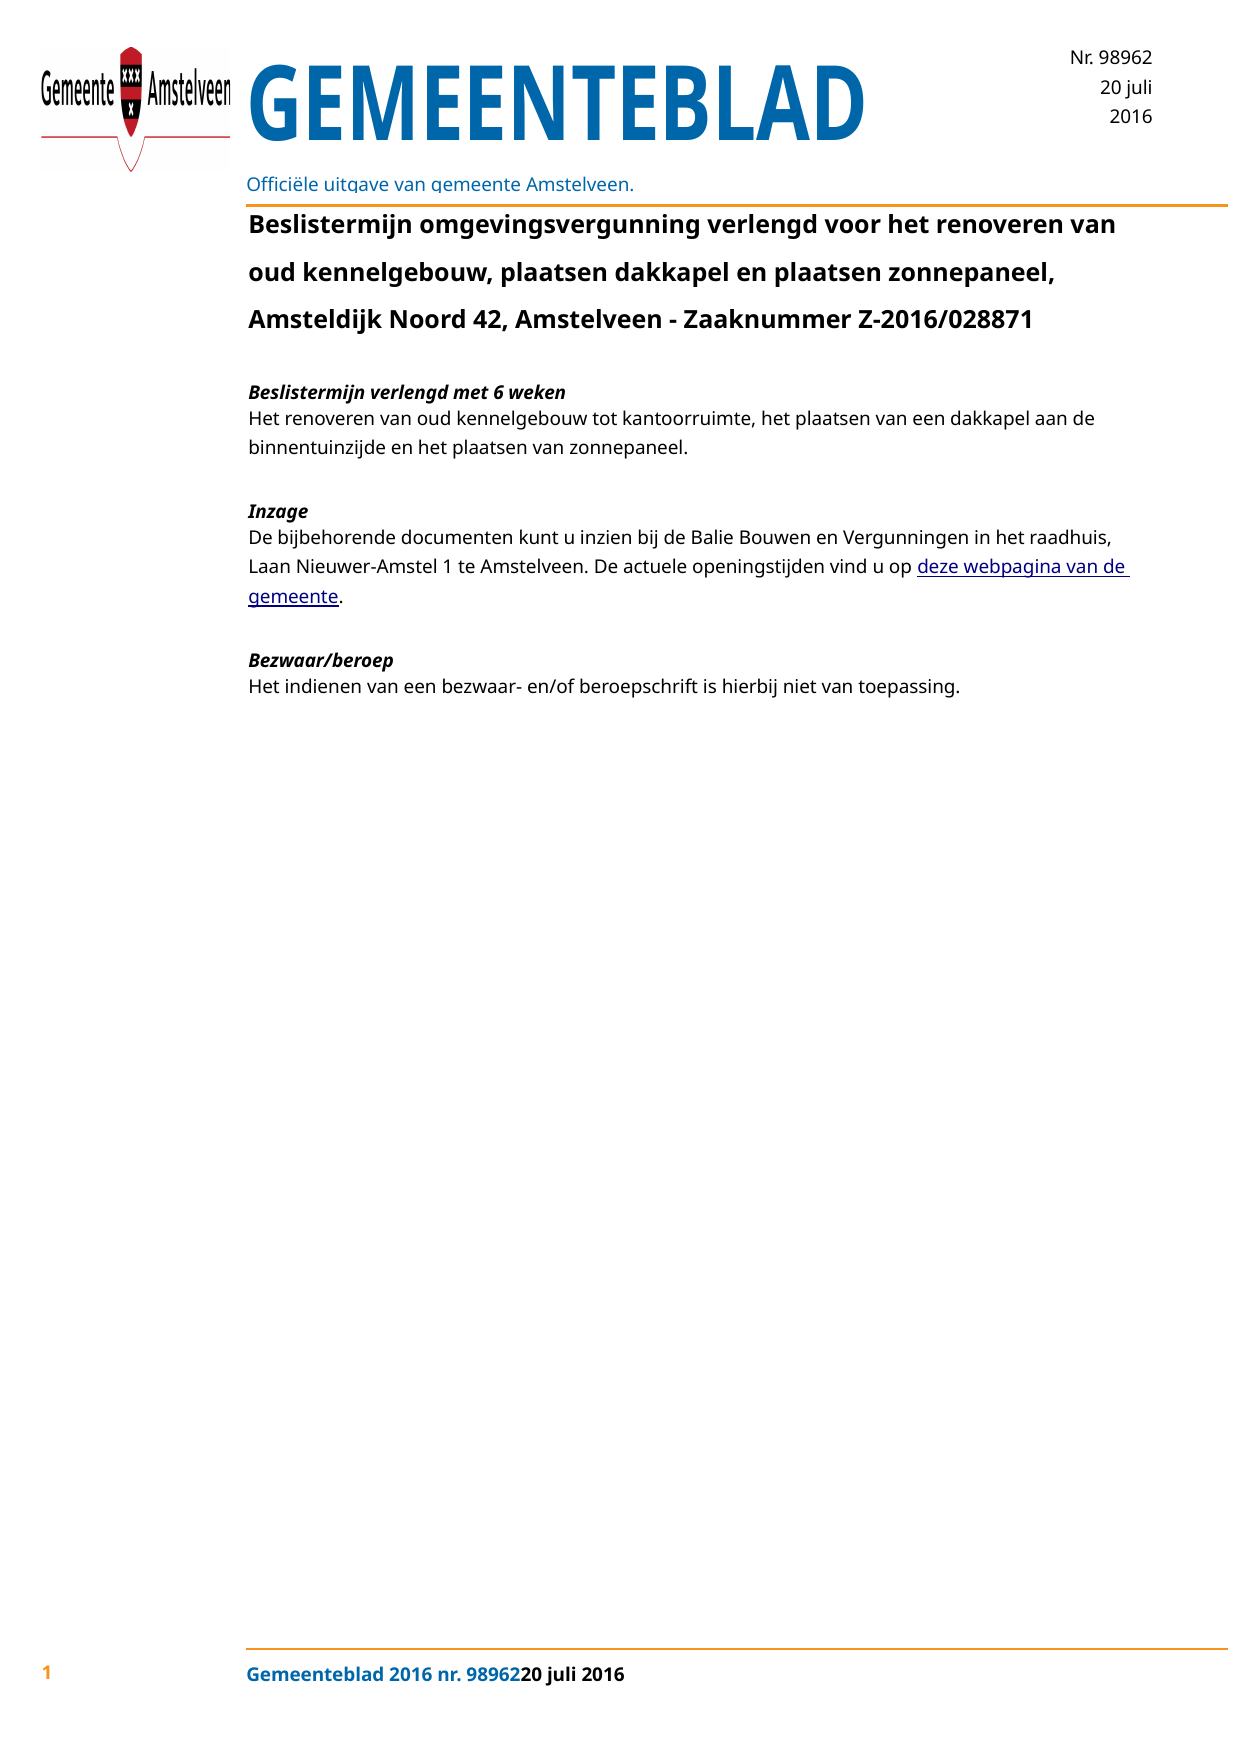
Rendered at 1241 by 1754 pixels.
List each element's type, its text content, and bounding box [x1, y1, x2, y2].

text Beslistermijn omgevingsvergunning verlengd voor het renoveren van oud kennelgebouw, plaatsen dakkapel en plaatsen zonnepaneel, Amsteldijk Noord 42, Amstelveen - Zaaknummer Z-2016/028871 [248, 207, 1152, 336]
text Het renoveren van oud kennelgebouw tot kantoorruimte, het plaatsen van een dakkapel aan de binnentuinzijde en het plaatsen van zonnepaneel. [248, 405, 1152, 460]
text Het indienen van een bezwaar- en/of beroepschrift is hierbij niet van toepassing. [248, 673, 1152, 699]
picture [41, 47, 231, 172]
text De bijbehorende documenten kunt u inzien bij de Balie Bouwen en Vergunningen in het raadhuis, Laan Nieuwer-Amstel 1 te Amstelveen. De actuele openingstijden vind u op deze webpagina van de gemeente. [248, 524, 1152, 609]
text Inzage [248, 498, 1152, 524]
text Bezwaar/beroep [248, 647, 1152, 673]
text Beslistermijn verlengd met 6 weken [248, 379, 1152, 405]
